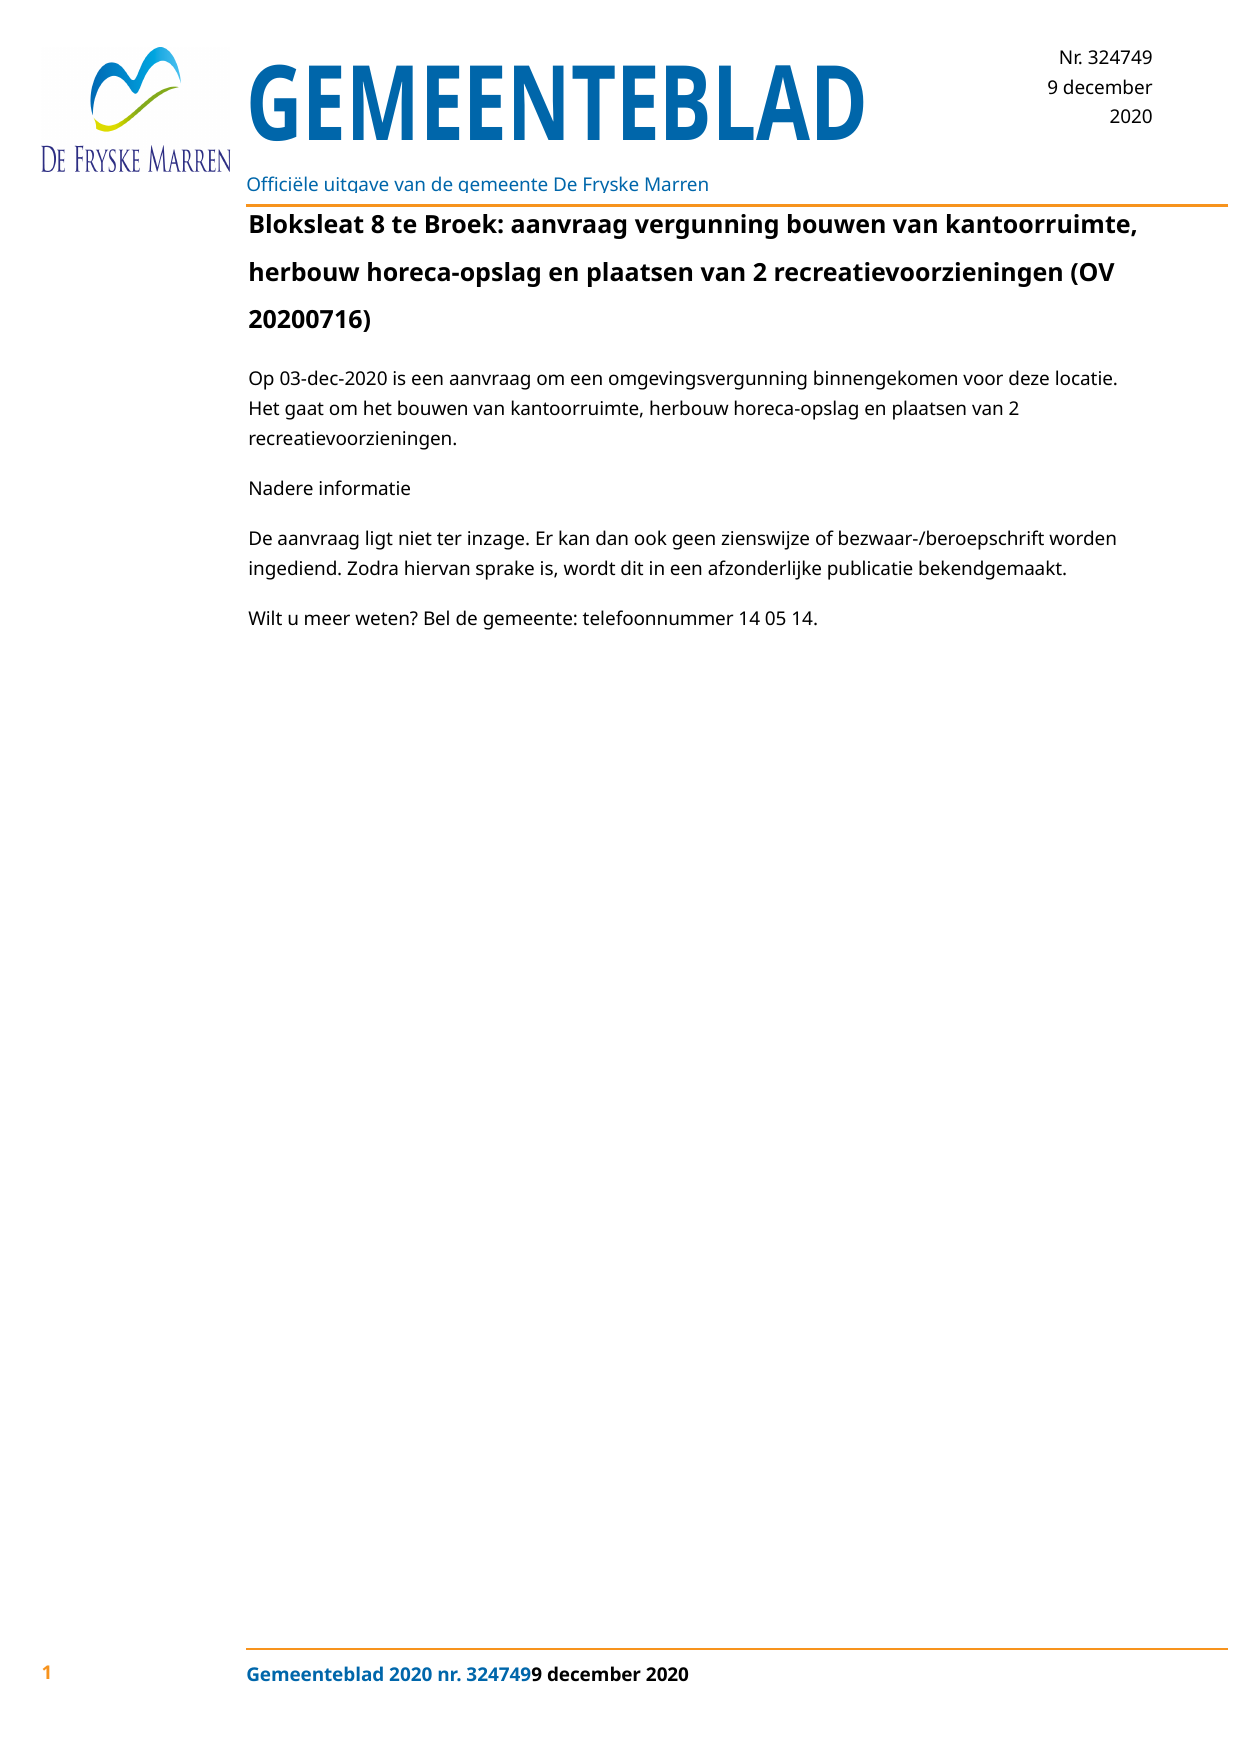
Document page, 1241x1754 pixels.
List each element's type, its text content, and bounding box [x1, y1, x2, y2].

picture [41, 47, 231, 172]
text Bloksleat 8 te Broek: aanvraag vergunning bouwen van kantoorruimte, herbouw horeca-opslag en plaatsen van 2 recreatievoorzieningen (OV 20200716) [248, 207, 1152, 336]
text Nadere informatie [248, 475, 1152, 501]
text Op 03-dec-2020 is een aanvraag om een omgevingsvergunning binnengekomen voor deze locatie. Het gaat om het bouwen van kantoorruimte, herbouw horeca-opslag en plaatsen van 2 recreatievoorzieningen. [248, 366, 1152, 450]
text De aanvraag ligt niet ter inzage. Er kan dan ook geen zienswijze of bezwaar-/beroepschrift worden ingediend. Zodra hiervan sprake is, wordt dit in een afzonderlijke publicatie bekendgemaakt. [248, 526, 1152, 581]
text Wilt u meer weten? Bel de gemeente: telefoonnummer 14 05 14. [248, 606, 1152, 631]
